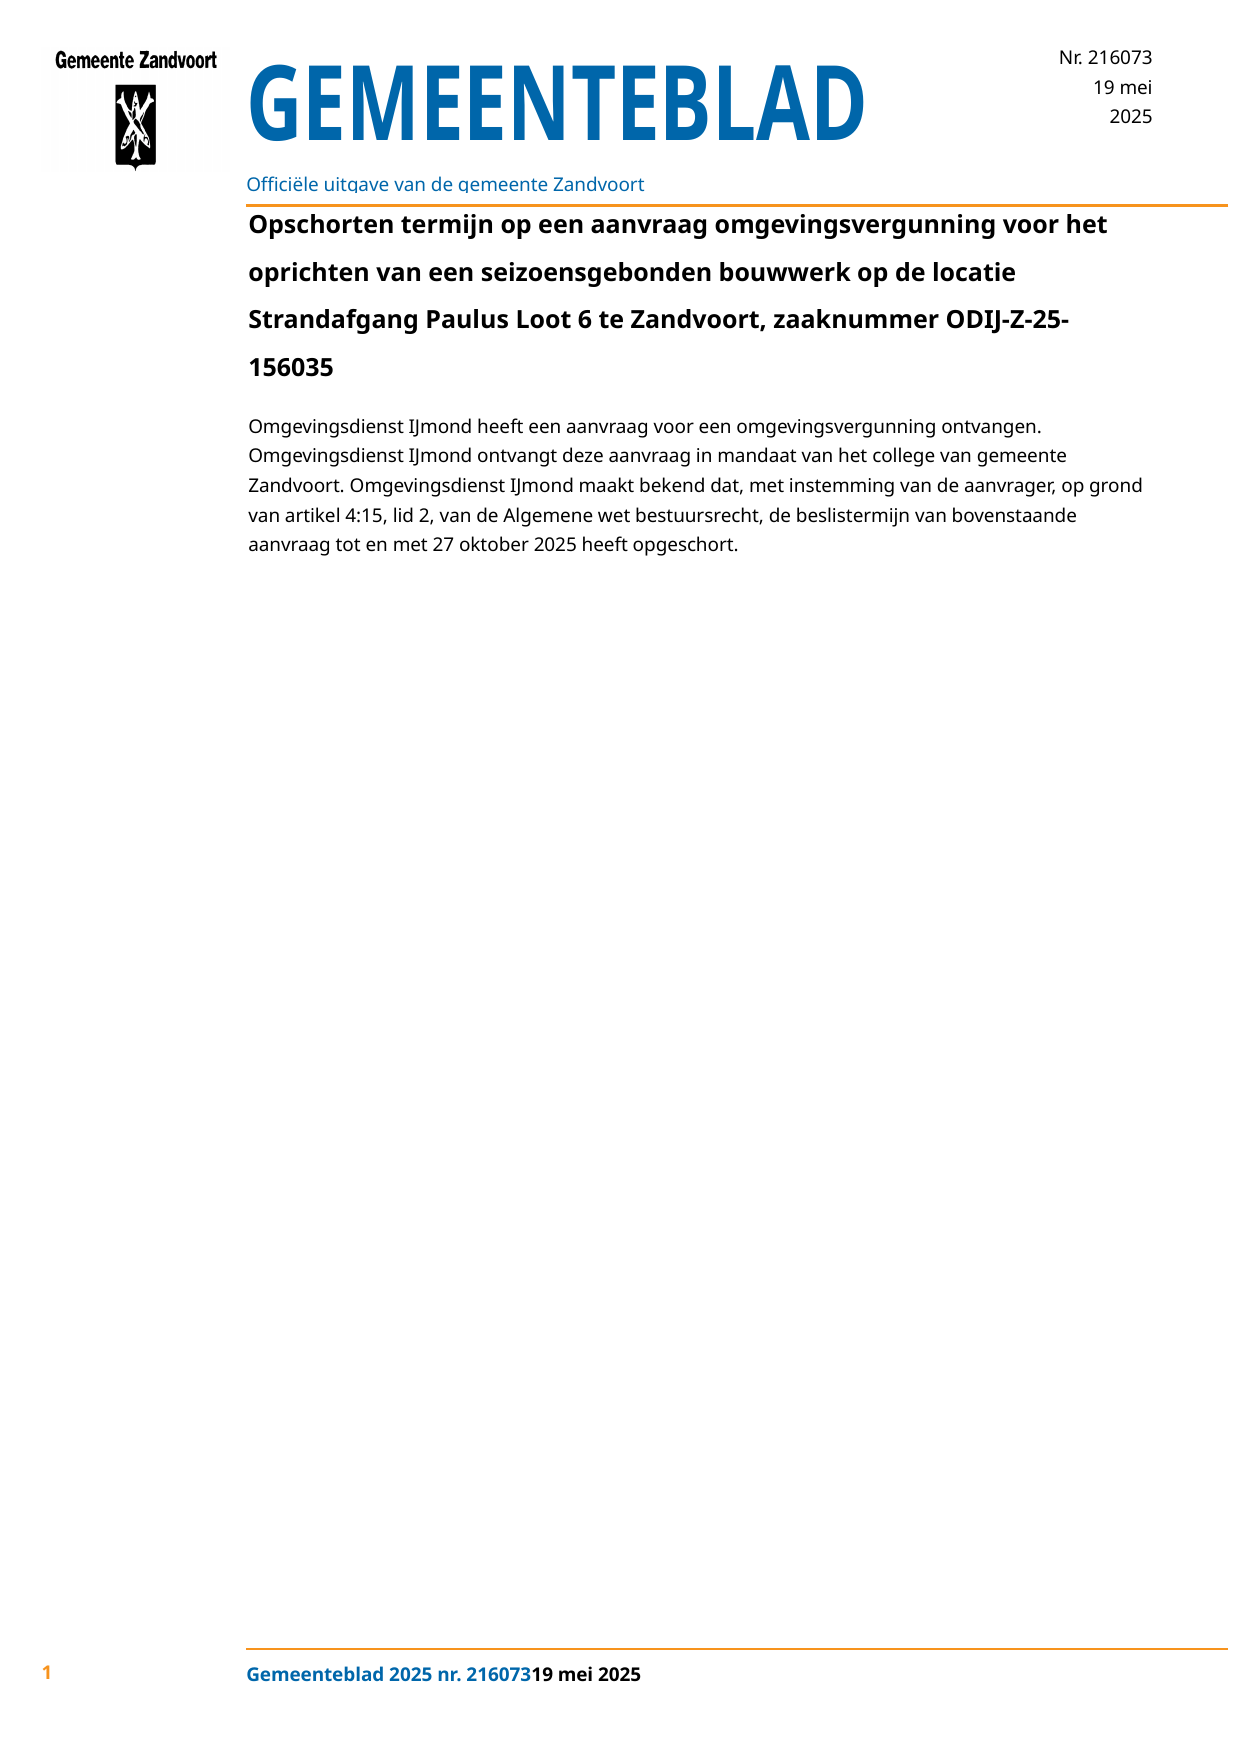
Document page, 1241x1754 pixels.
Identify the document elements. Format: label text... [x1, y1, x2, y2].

picture [41, 47, 231, 172]
text Omgevingsdienst IJmond heeft een aanvraag voor een omgevingsvergunning ontvangen. Omgevingsdienst IJmond ontvangt deze aanvraag in mandaat van het college van gemeente Zandvoort. Omgevingsdienst IJmond maakt bekend dat, met instemming van de aanvrager, op grond van artikel 4:15, lid 2, van de Algemene wet bestuursrecht, de beslistermijn van bovenstaande aanvraag tot en met 27 oktober 2025 heeft opgeschort. [248, 413, 1152, 557]
text Opschorten termijn op een aanvraag omgevingsvergunning voor het oprichten van een seizoensgebonden bouwwerk op de locatie Strandafgang Paulus Loot 6 te Zandvoort, zaaknummer ODIJ-Z-25-156035 [248, 207, 1152, 384]
